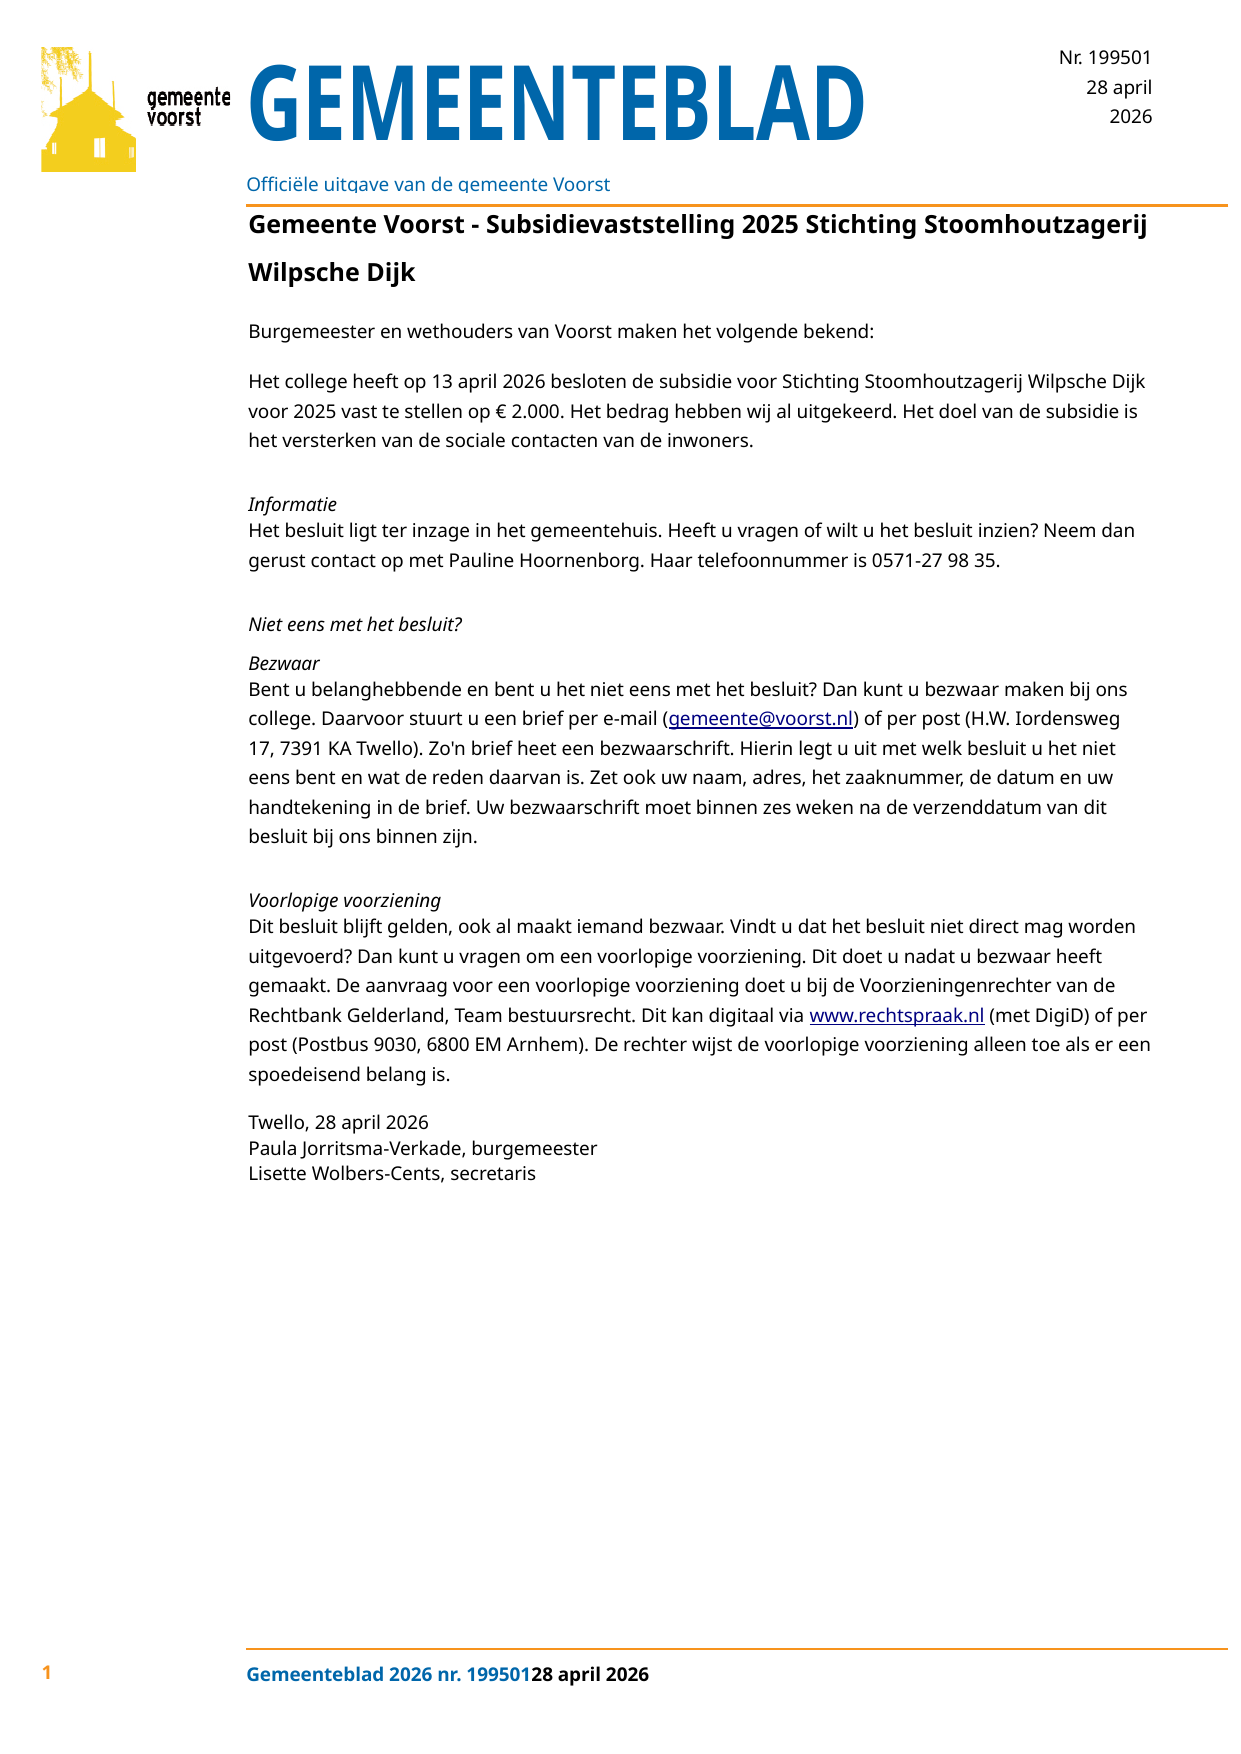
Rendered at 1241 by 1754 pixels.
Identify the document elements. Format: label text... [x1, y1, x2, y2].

text Voorlopige voorziening [248, 888, 1152, 913]
text Dit besluit blijft gelden, ook al maakt iemand bezwaar. Vindt u dat het besluit niet direct mag worden uitgevoerd? Dan kunt u vragen om een voorlopige voorziening. Dit doet u nadat u bezwaar heeft gemaakt. De aanvraag voor een voorlopige voorziening doet u bij de Voorzieningenrechter van de Rechtbank Gelderland, Team bestuursrecht. Dit kan digitaal via www.rechtspraak.nl (met DigiD) of per post (Postbus 9030, 6800 EM Arnhem). De rechter wijst de voorlopige voorziening alleen toe als er een spoedeisend belang is. [248, 913, 1152, 1087]
picture [41, 47, 231, 172]
text Bezwaar [248, 650, 1152, 676]
text Niet eens met het besluit? [248, 611, 1152, 636]
text Informatie [248, 491, 1152, 517]
text Burgemeester en wethouders van Voorst maken het volgende bekend: [248, 318, 1152, 344]
text Gemeente Voorst - Subsidievaststelling 2025 Stichting Stoomhoutzagerij Wilpsche Dijk [248, 207, 1152, 288]
text Het college heeft op 13 april 2026 besloten de subsidie voor Stichting Stoomhoutzagerij Wilpsche Dijk voor 2025 vast te stellen op € 2.000. Het bedrag hebben wij al uitgekeerd. Het doel van de subsidie is het versterken van de sociale contacten van de inwoners. [248, 368, 1152, 453]
text Twello, 28 april 2026 [248, 1109, 1152, 1135]
text Paula Jorritsma-Verkade, burgemeester [248, 1135, 1152, 1161]
text Lisette Wolbers-Cents, secretaris [248, 1161, 1152, 1186]
text Het besluit ligt ter inzage in het gemeentehuis. Heeft u vragen of wilt u het besluit inzien? Neem dan gerust contact op met Pauline Hoornenborg. Haar telefoonnummer is 0571-27 98 35. [248, 517, 1152, 572]
text Bent u belanghebbende en bent u het niet eens met het besluit? Dan kunt u bezwaar maken bij ons college. Daarvoor stuurt u een brief per e-mail (gemeente@voorst.nl) of per post (H.W. Iordensweg 17, 7391 KA Twello). Zo'n brief heet een bezwaarschrift. Hierin legt u uit met welk besluit u het niet eens bent en wat de reden daarvan is. Zet ook uw naam, adres, het zaaknummer, de datum en uw handtekening in de brief. Uw bezwaarschrift moet binnen zes weken na de verzenddatum van dit besluit bij ons binnen zijn. [248, 676, 1152, 849]
